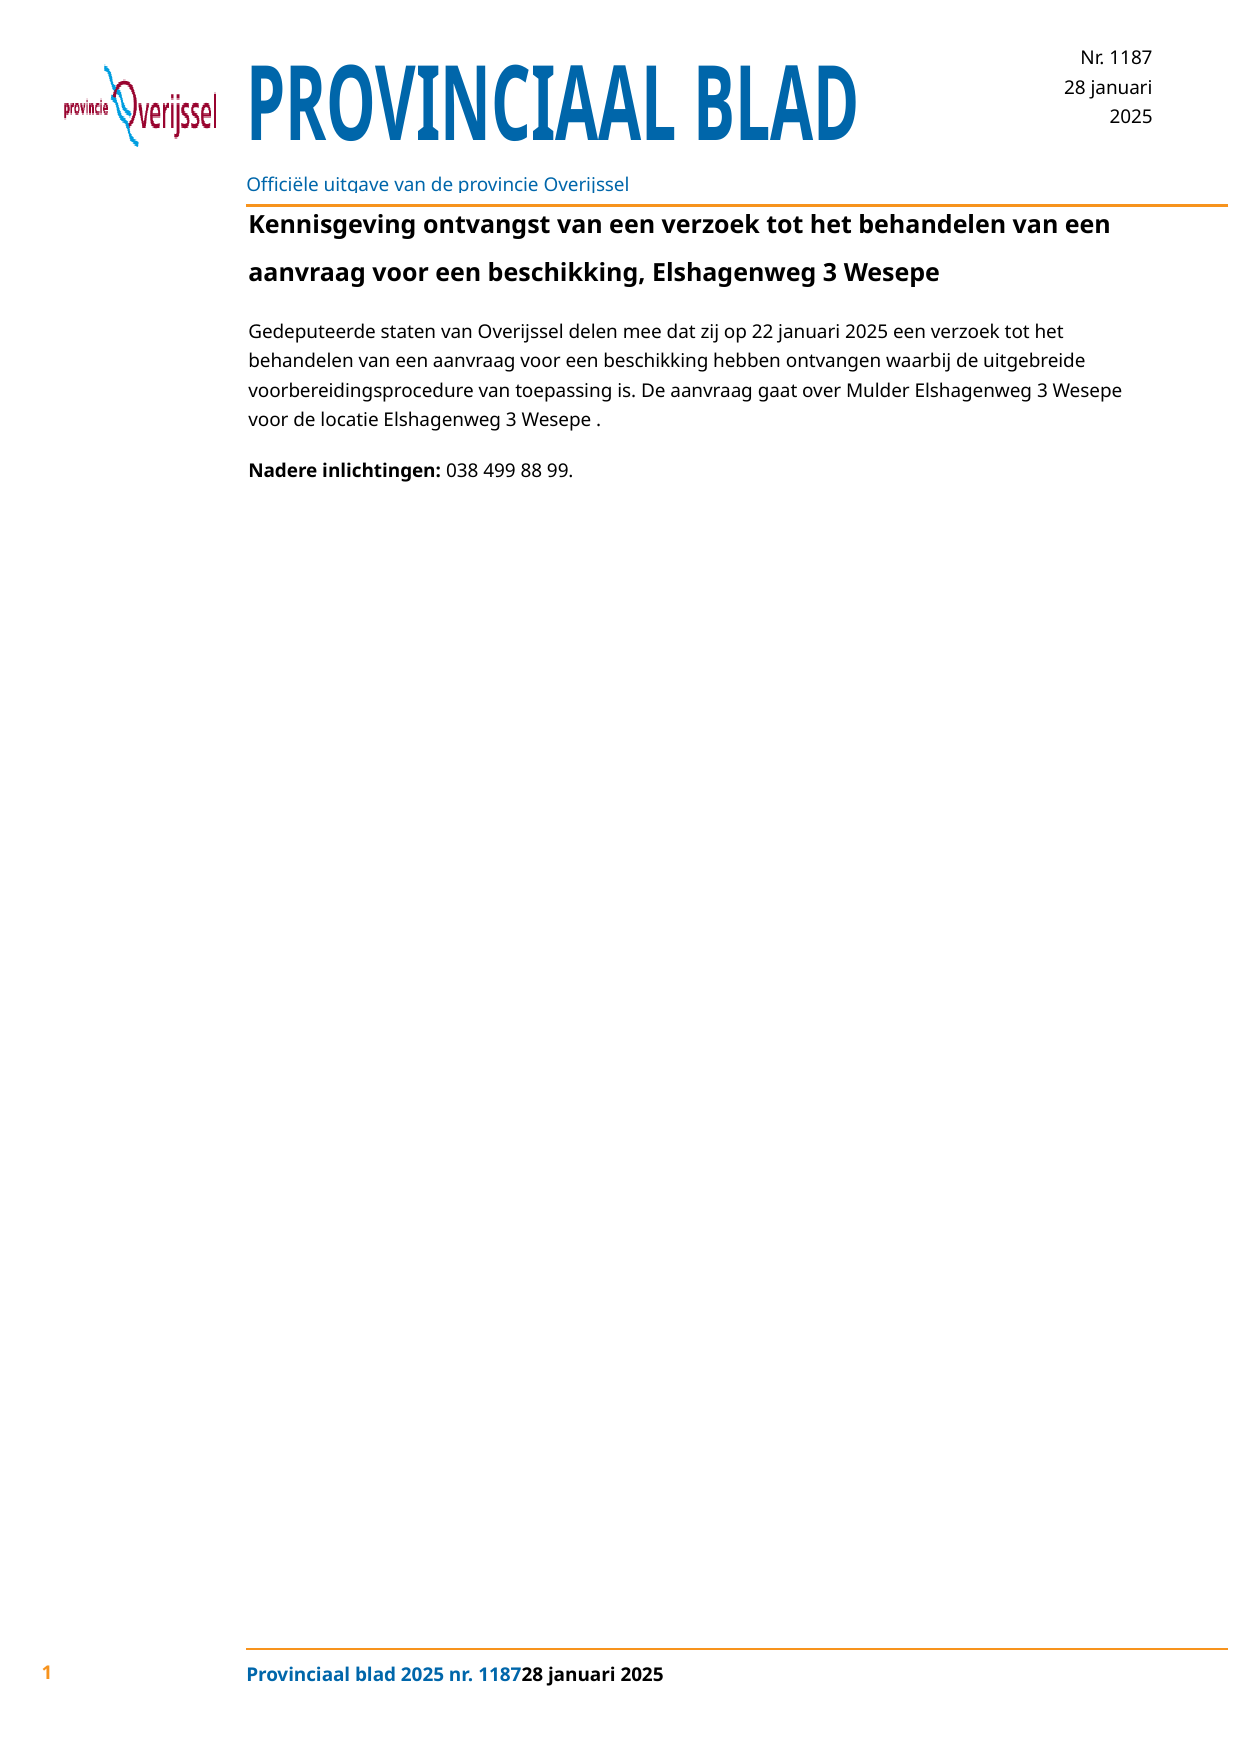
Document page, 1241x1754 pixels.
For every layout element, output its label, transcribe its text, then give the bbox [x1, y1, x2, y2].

picture [41, 47, 231, 172]
text Gedeputeerde staten van Overijssel delen mee dat zij op 22 januari 2025 een verzoek tot het behandelen van een aanvraag voor een beschikking hebben ontvangen waarbij de uitgebreide voorbereidingsprocedure van toepassing is. De aanvraag gaat over Mulder Elshagenweg 3 Wesepe voor de locatie Elshagenweg 3 Wesepe . [248, 318, 1152, 432]
text Nadere inlichtingen: 038 499 88 99. [248, 457, 1152, 483]
text Kennisgeving ontvangst van een verzoek tot het behandelen van een aanvraag voor een beschikking, Elshagenweg 3 Wesepe [248, 207, 1152, 288]
